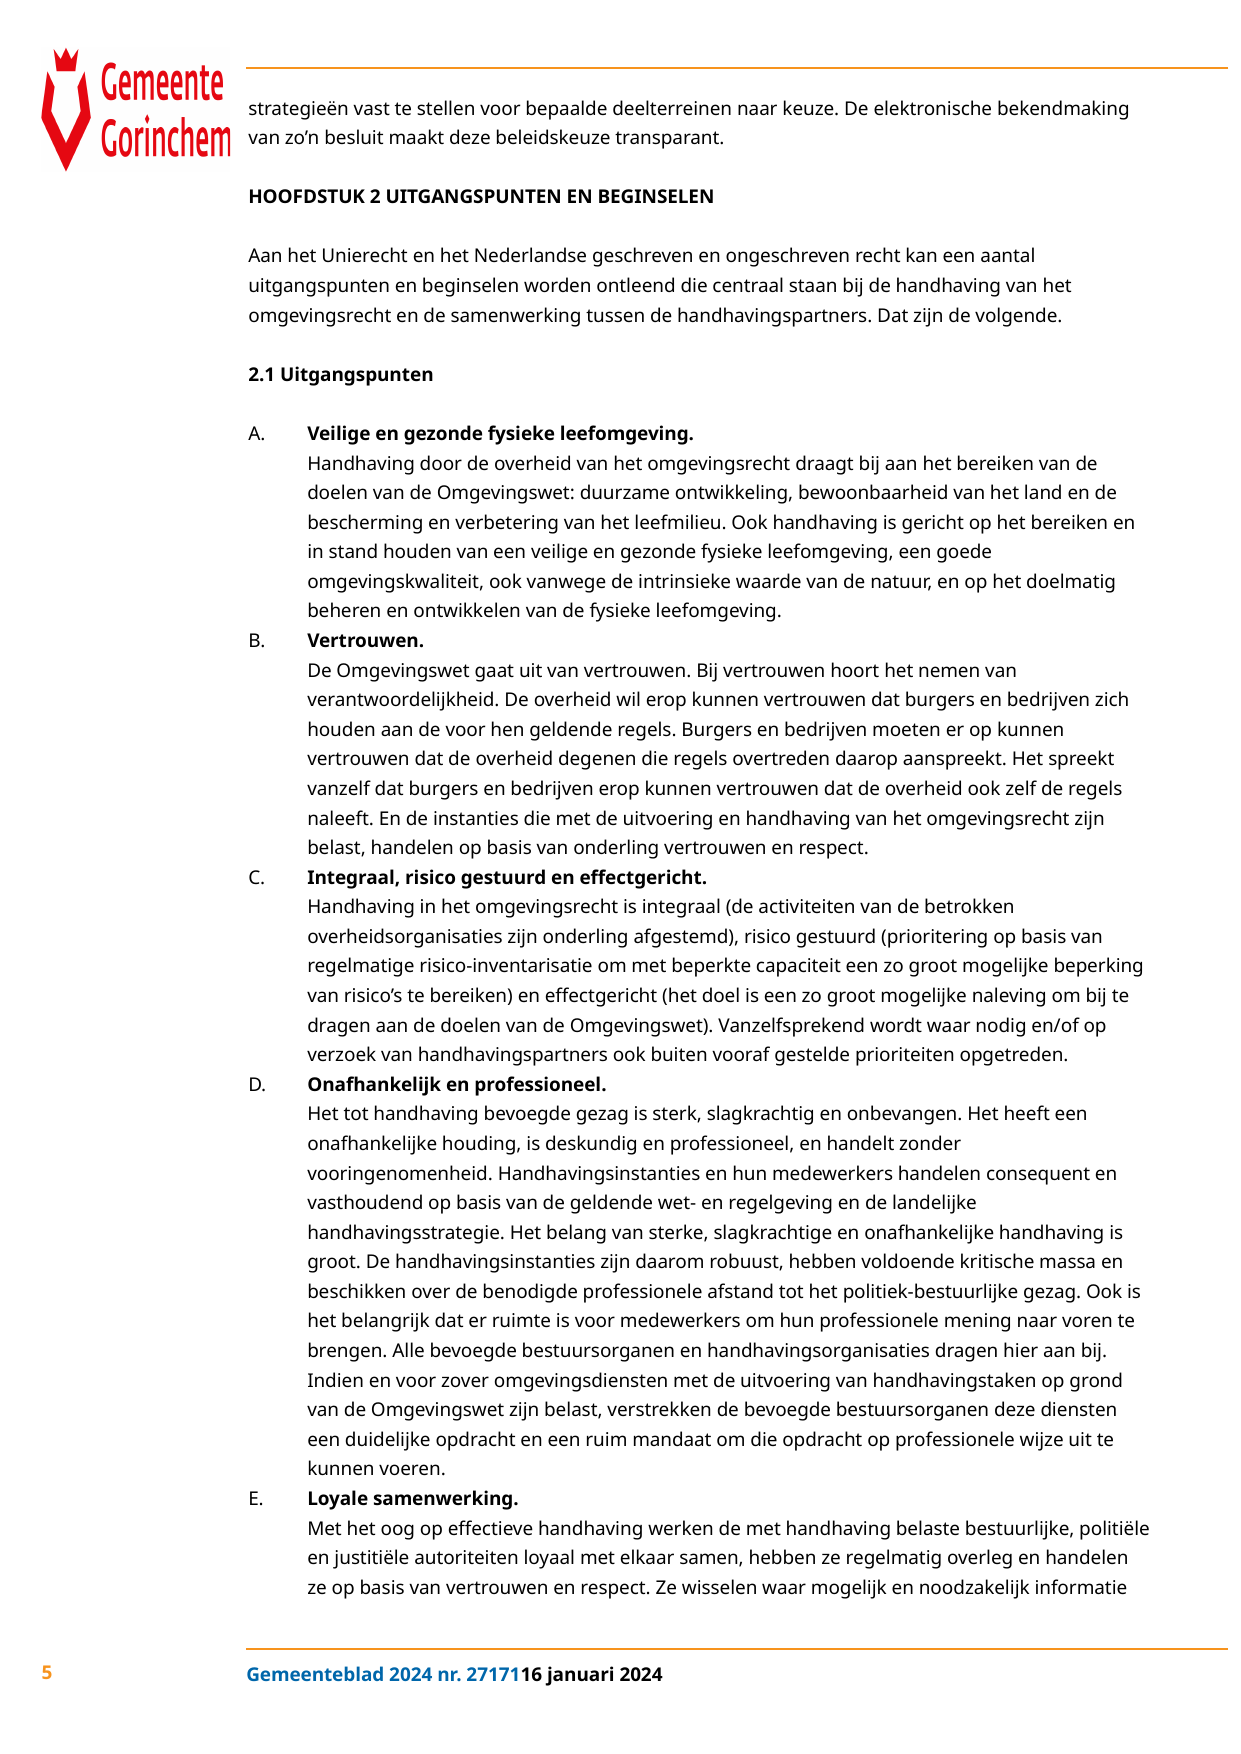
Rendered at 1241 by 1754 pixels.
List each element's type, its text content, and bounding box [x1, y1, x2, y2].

list Het tot handhaving bevoegde gezag is sterk, slagkrachtig en onbevangen. Het heeft een onafhankelijke houding, is deskundig en professioneel, en handelt zonder vooringenomenheid. Handhavingsinstanties en hun medewerkers handelen consequent en vasthoudend op basis van de geldende wet- en regelgeving en de landelijke handhavingsstrategie. Het belang van sterke, slagkrachtige en onafhankelijke handhaving is groot. De handhavingsinstanties zijn daarom robuust, hebben voldoende kritische massa en beschikken over de benodigde professionele afstand tot het politiek-bestuurlijke gezag. Ook is het belangrijk dat er ruimte is voor medewerkers om hun professionele mening naar voren te brengen. Alle bevoegde bestuursorganen en handhavingsorganisaties dragen hier aan bij. Indien en voor zover omgevingsdiensten met de uitvoering van handhavingstaken op grond van de Omgevingswet zijn belast, verstrekken de bevoegde bestuursorganen deze diensten een duidelijke opdracht en een ruim mandaat om die opdracht op professionele wijze uit te kunnen voeren. [248, 1101, 1152, 1481]
text HOOFDSTUK 2 UITGANGSPUNTEN EN BEGINSELEN [248, 183, 1152, 209]
list Handhaving in het omgevingsrecht is integraal (de activiteiten van de betrokken overheidsorganisaties zijn onderling afgestemd), risico gestuurd (prioritering op basis van regelmatige risico-inventarisatie om met beperkte capaciteit een zo groot mogelijke beperking van risico’s te bereiken) en effectgericht (het doel is een zo groot mogelijke naleving om bij te dragen aan de doelen van de Omgevingswet). Vanzelfsprekend wordt waar nodig en/of op verzoek van handhavingspartners ook buiten vooraf gestelde prioriteiten opgetreden. [248, 893, 1152, 1067]
list Handhaving door de overheid van het omgevingsrecht draagt bij aan het bereiken van de doelen van de Omgevingswet: duurzame ontwikkeling, bewoonbaarheid van het land en de bescherming en verbetering van het leefmilieu. Ook handhaving is gericht op het bereiken en in stand houden van een veilige en gezonde fysieke leefomgeving, een goede omgevingskwaliteit, ook vanwege de intrinsieke waarde van de natuur, en op het doelmatig beheren en ontwikkelen van de fysieke leefomgeving. [248, 450, 1152, 623]
list Loyale samenwerking. [248, 1485, 1152, 1511]
list De Omgevingswet gaat uit van vertrouwen. Bij vertrouwen hoort het nemen van verantwoordelijkheid. De overheid wil erop kunnen vertrouwen dat burgers en bedrijven zich houden aan de voor hen geldende regels. Burgers en bedrijven moeten er op kunnen vertrouwen dat de overheid degenen die regels overtreden daarop aanspreekt. Het spreekt vanzelf dat burgers en bedrijven erop kunnen vertrouwen dat de overheid ook zelf de regels naleeft. En de instanties die met de uitvoering en handhaving van het omgevingsrecht zijn belast, handelen op basis van onderling vertrouwen en respect. [248, 657, 1152, 860]
picture [41, 47, 231, 172]
text 2.1 Uitgangspunten [248, 361, 1152, 387]
list Vertrouwen. [248, 627, 1152, 653]
list Integraal, risico gestuurd en effectgericht. [248, 864, 1152, 890]
list Veilige en gezonde fysieke leefomgeving. [248, 420, 1152, 446]
list Met het oog op effectieve handhaving werken de met handhaving belaste bestuurlijke, politiële en justitiële autoriteiten loyaal met elkaar samen, hebben ze regelmatig overleg en handelen ze op basis van vertrouwen en respect. Ze wisselen waar mogelijk en noodzakelijk informatie [248, 1515, 1152, 1600]
text strategieën vast te stellen voor bepaalde deelterreinen naar keuze. De elektronische bekendmaking van zo’n besluit maakt deze beleidskeuze transparant. [248, 95, 1152, 150]
list Onafhankelijk en professioneel. [248, 1071, 1152, 1097]
text Aan het Unierecht en het Nederlandse geschreven en ongeschreven recht kan een aantal uitgangspunten en beginselen worden ontleend die centraal staan bij de handhaving van het omgevingsrecht en de samenwerking tussen de handhavingspartners. Dat zijn de volgende. [248, 243, 1152, 328]
